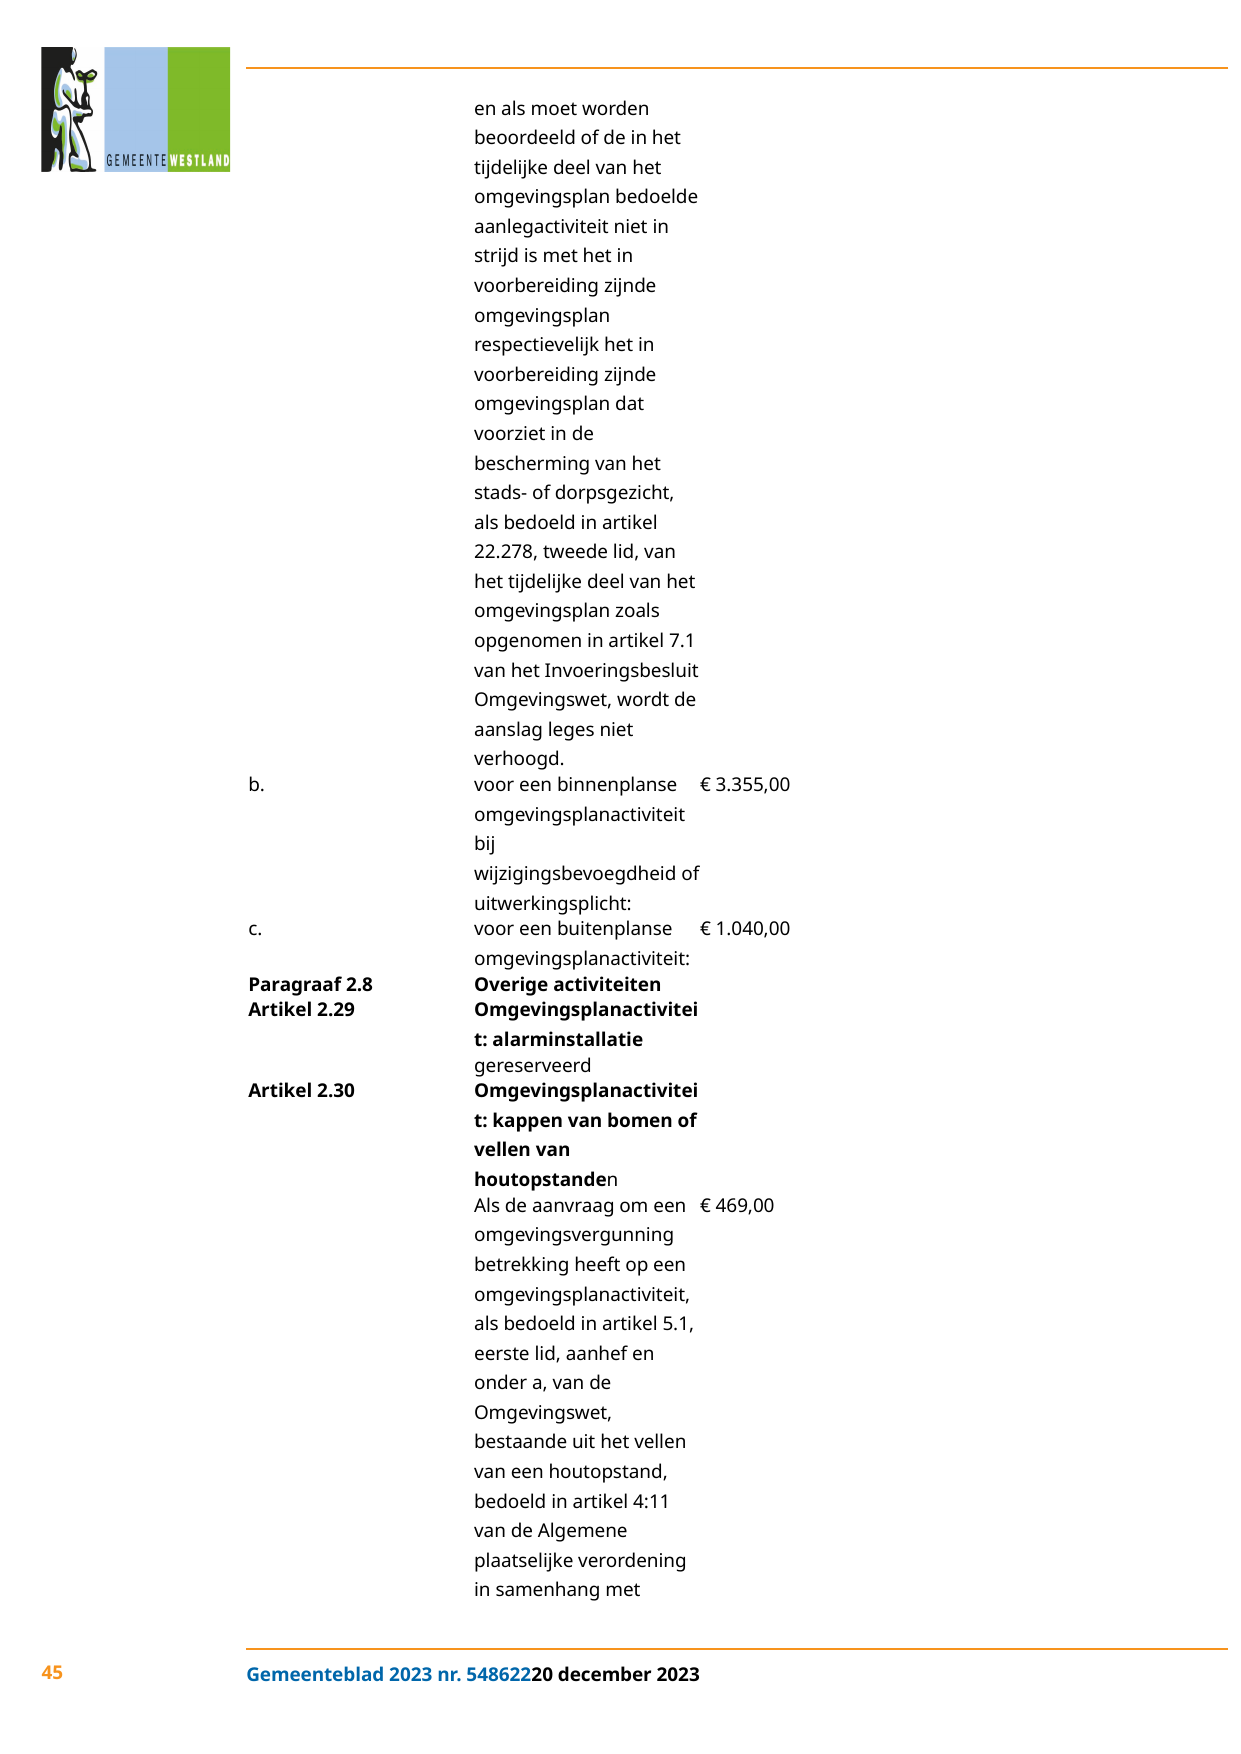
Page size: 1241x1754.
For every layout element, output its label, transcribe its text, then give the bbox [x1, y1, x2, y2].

table_cell [248, 1192, 474, 1602]
table_cell Overige activiteiten [474, 971, 700, 996]
table_cell voor een binnenplanse omgevingsplanactiviteit bij wijzigingsbevoegdheid of uitwerkingsplicht: [474, 771, 700, 915]
table_cell Paragraaf 2.8 [248, 971, 474, 996]
table_cell [248, 1052, 474, 1077]
table_cell voor een buitenplanse omgevingsplanactiviteit: [474, 915, 700, 971]
table_cell € 469,00 [700, 1192, 926, 1602]
table_cell c. [248, 915, 474, 971]
picture [41, 47, 231, 172]
table_cell € 1.040,00 [700, 915, 926, 971]
table_cell [700, 1052, 926, 1077]
table_cell Artikel 2.29 [248, 996, 474, 1052]
table_cell [700, 95, 926, 771]
table_cell gereserveerd [474, 1052, 700, 1077]
table_cell [700, 1078, 926, 1192]
table_cell [700, 996, 926, 1052]
table_cell € 3.355,00 [700, 771, 926, 915]
table_cell Omgevingsplanactiviteit: kappen van bomen of vellen van houtopstanden [474, 1078, 700, 1192]
table_cell [248, 95, 474, 771]
table_cell [700, 971, 926, 996]
table_cell en als moet worden beoordeeld of de in het tijdelijke deel van het omgevingsplan bedoelde aanlegactiviteit niet in strijd is met het in voorbereiding zijnde omgevingsplan respectievelijk het in voorbereiding zijnde omgevingsplan dat voorziet in de bescherming van het stads- of dorpsgezicht, als bedoeld in artikel 22.278, tweede lid, van het tijdelijke deel van het omgevingsplan zoals opgenomen in artikel 7.1 van het Invoeringsbesluit Omgevingswet, wordt de aanslag leges niet verhoogd. [474, 95, 700, 771]
table_cell Omgevingsplanactiviteit: alarminstallatie [474, 996, 700, 1052]
table_cell b. [248, 771, 474, 915]
table_cell Artikel 2.30 [248, 1078, 474, 1192]
table_cell Als de aanvraag om een omgevingsvergunning betrekking heeft op een omgevingsplanactiviteit, als bedoeld in artikel 5.1, eerste lid, aanhef en onder a, van de Omgevingswet, bestaande uit het vellen van een houtopstand, bedoeld in artikel 4:11 van de Algemene plaatselijke verordening in samenhang met [474, 1192, 700, 1602]
